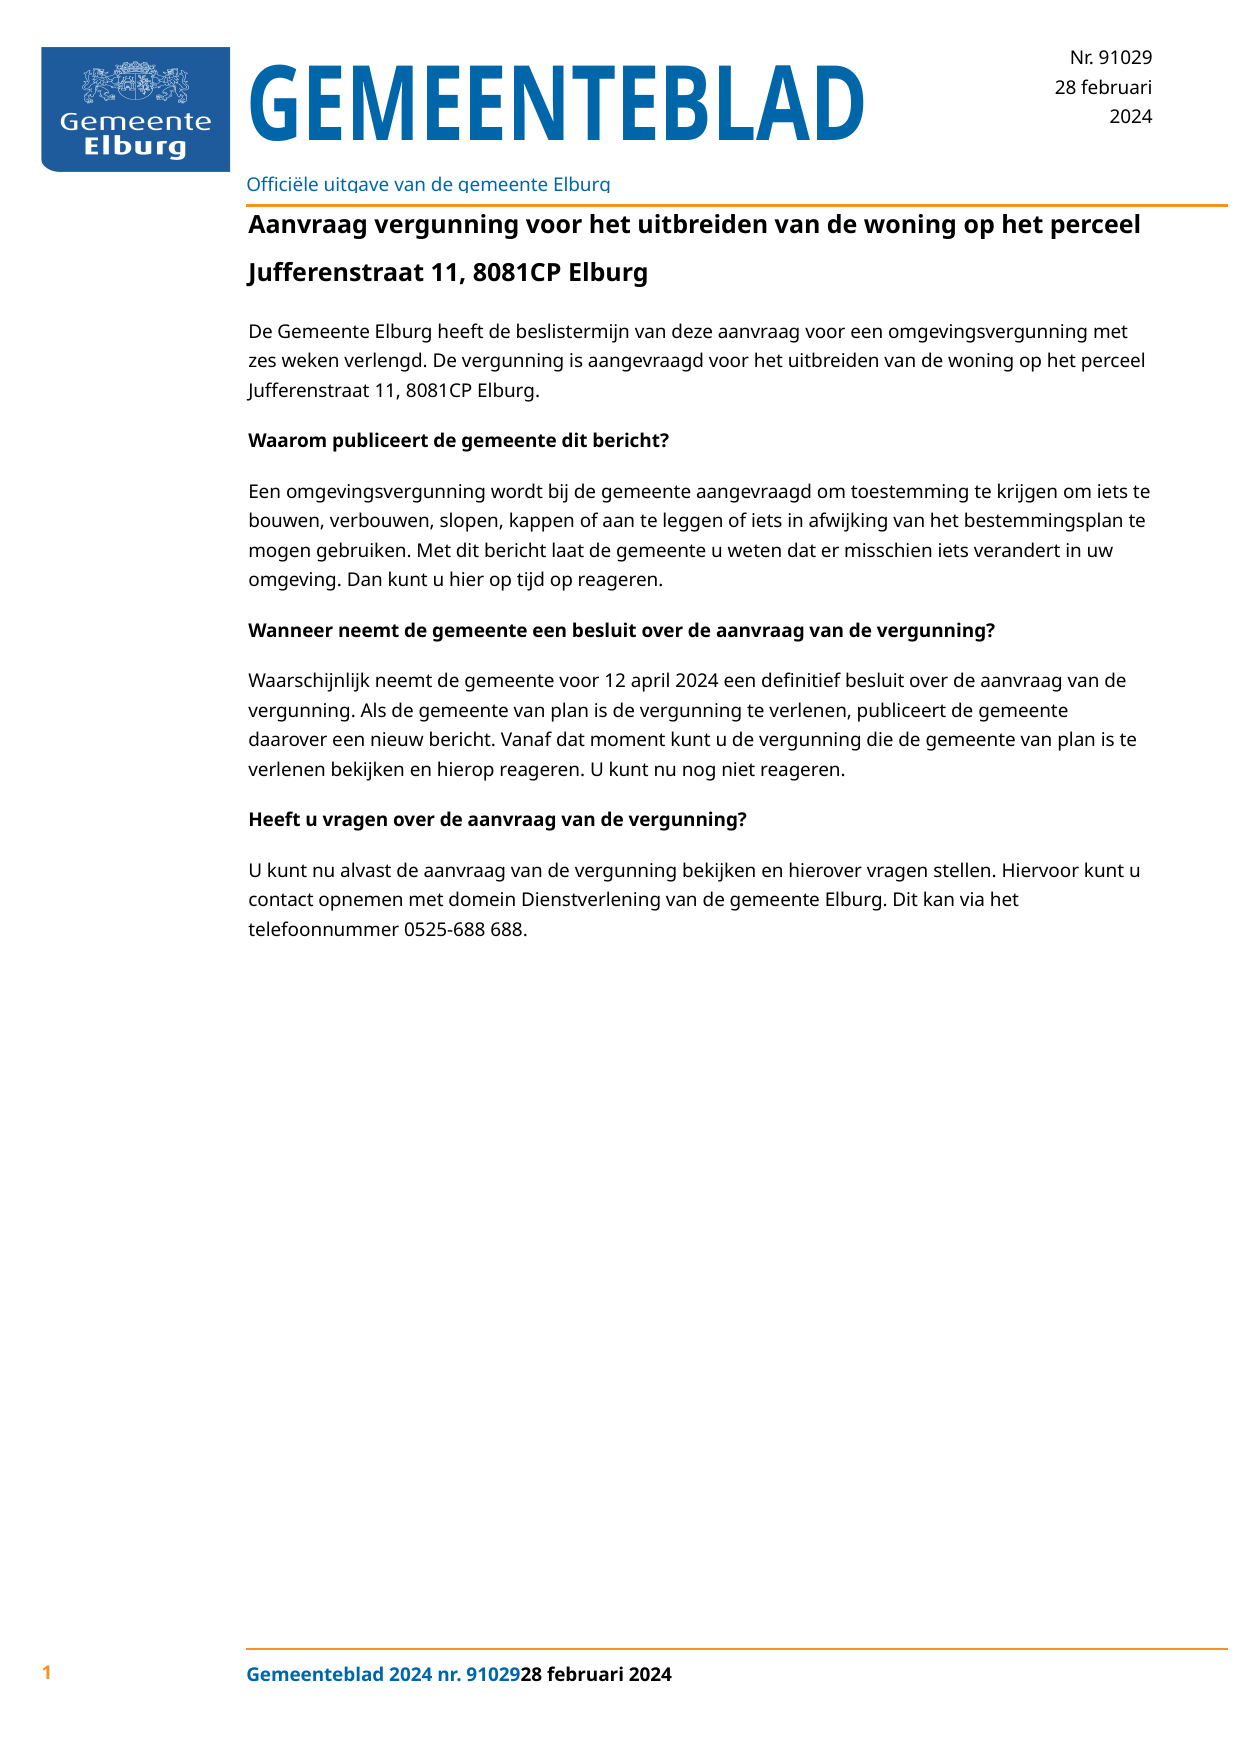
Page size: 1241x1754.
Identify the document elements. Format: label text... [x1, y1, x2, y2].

text Een omgevingsvergunning wordt bij de gemeente aangevraagd om toestemming te krijgen om iets te bouwen, verbouwen, slopen, kappen of aan te leggen of iets in afwijking van het bestemmingsplan te mogen gebruiken. Met dit bericht laat de gemeente u weten dat er misschien iets verandert in uw omgeving. Dan kunt u hier op tijd op reageren. [248, 478, 1152, 592]
text Heeft u vragen over de aanvraag van de vergunning? [248, 807, 1152, 832]
text Waarom publiceert de gemeente dit bericht? [248, 427, 1152, 453]
text Wanneer neemt de gemeente een besluit over de aanvraag van de vergunning? [248, 617, 1152, 643]
text U kunt nu alvast de aanvraag van de vergunning bekijken en hierover vragen stellen. Hiervoor kunt u contact opnemen met domein Dienstverlening van de gemeente Elburg. Dit kan via het telefoonnummer 0525-688 688. [248, 857, 1152, 942]
text De Gemeente Elburg heeft de beslistermijn van deze aanvraag voor een omgevingsvergunning met zes weken verlengd. De vergunning is aangevraagd voor het uitbreiden van de woning op het perceel Jufferenstraat 11, 8081CP Elburg. [248, 318, 1152, 403]
picture [41, 47, 231, 172]
text Aanvraag vergunning voor het uitbreiden van de woning op het perceel Jufferenstraat 11, 8081CP Elburg [248, 207, 1152, 288]
text Waarschijnlijk neemt de gemeente voor 12 april 2024 een definitief besluit over de aanvraag van de vergunning. Als de gemeente van plan is de vergunning te verlenen, publiceert de gemeente daarover een nieuw bericht. Vanaf dat moment kunt u de vergunning die de gemeente van plan is te verlenen bekijken en hierop reageren. U kunt nu nog niet reageren. [248, 667, 1152, 782]
